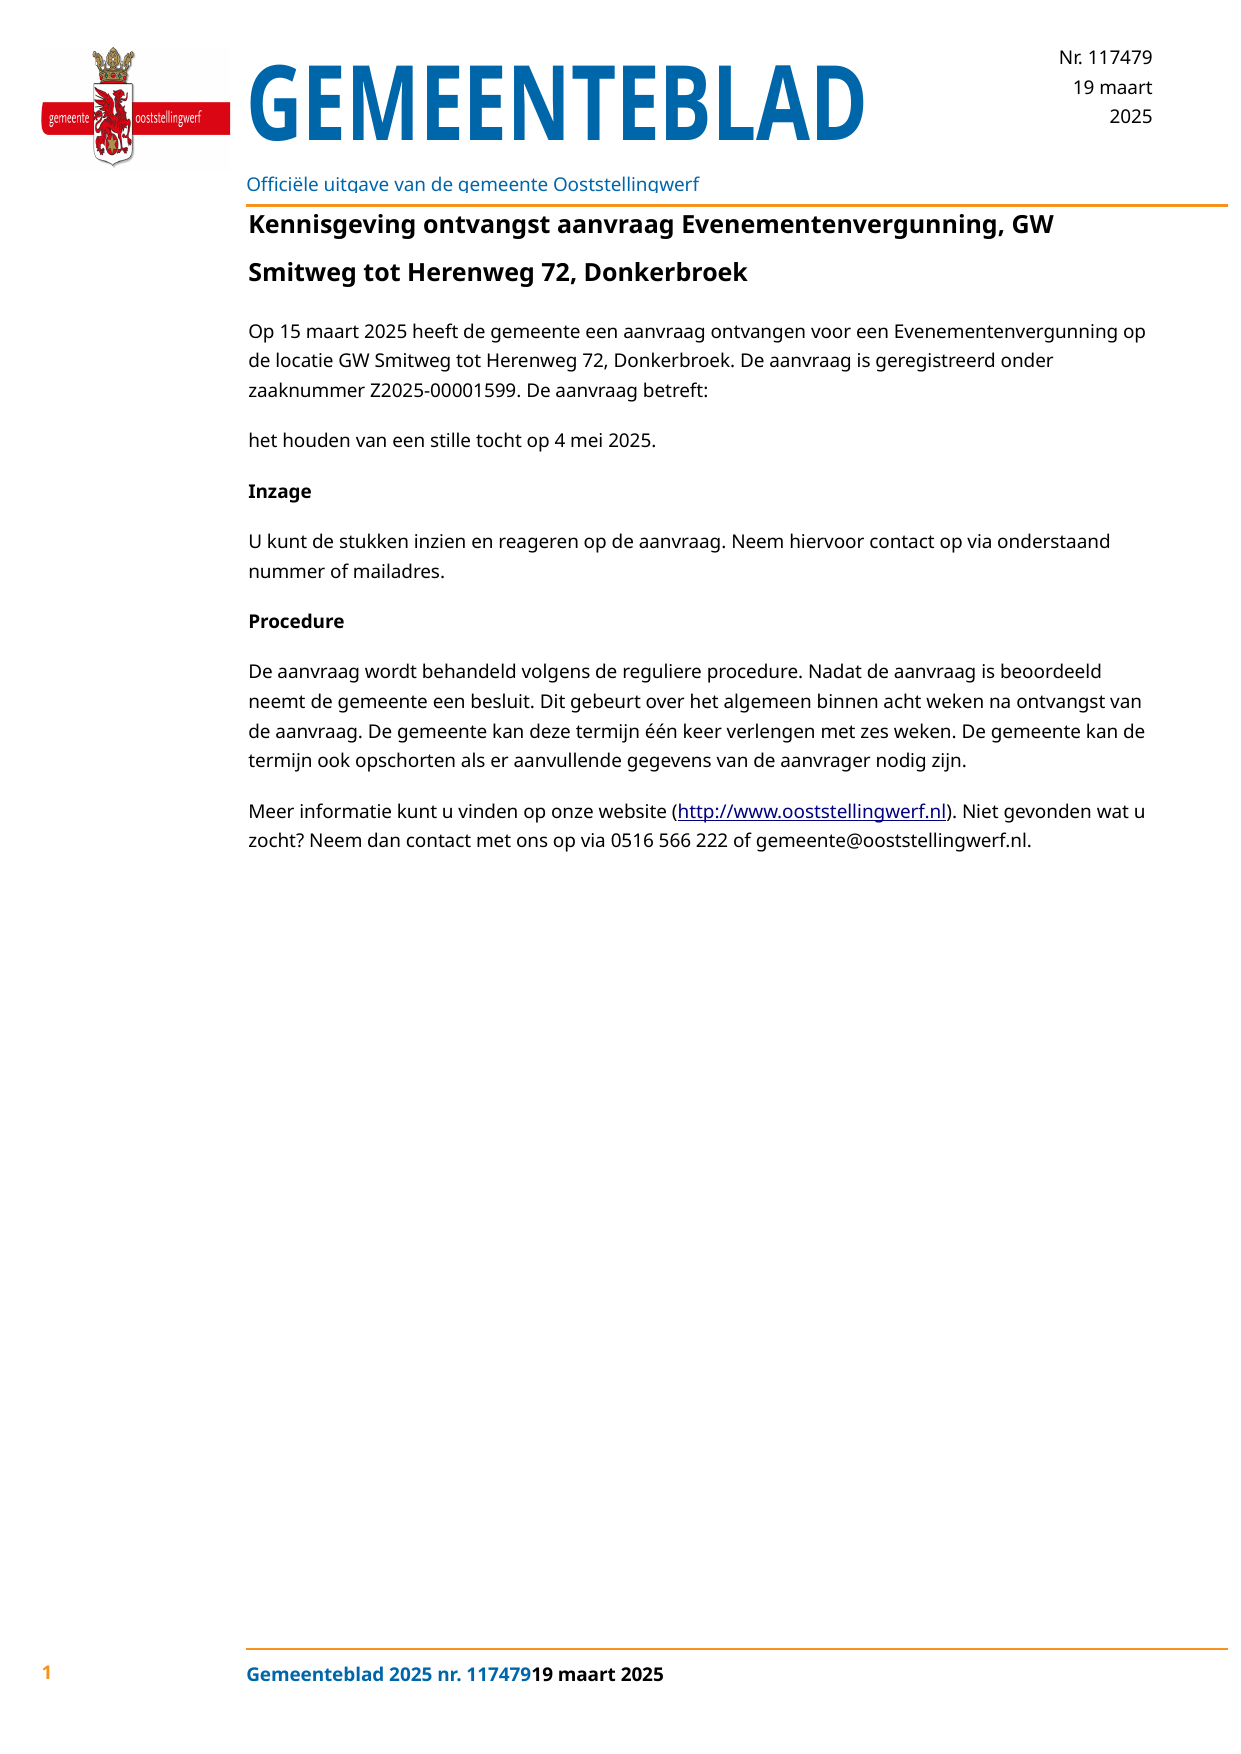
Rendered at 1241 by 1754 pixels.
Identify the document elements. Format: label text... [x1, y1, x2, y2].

text het houden van een stille tocht op 4 mei 2025. [248, 427, 1152, 453]
text Kennisgeving ontvangst aanvraag Evenementenvergunning, GW Smitweg tot Herenweg 72, Donkerbroek [248, 207, 1152, 288]
text U kunt de stukken inzien en reageren op de aanvraag. Neem hiervoor contact op via onderstaand nummer of mailadres. [248, 528, 1152, 584]
text Inzage [248, 478, 1152, 504]
text Procedure [248, 608, 1152, 634]
picture [41, 47, 231, 172]
text De aanvraag wordt behandeld volgens de reguliere procedure. Nadat de aanvraag is beoordeeld neemt de gemeente een besluit. Dit gebeurt over het algemeen binnen acht weken na ontvangst van de aanvraag. De gemeente kan deze termijn één keer verlengen met zes weken. De gemeente kan de termijn ook opschorten als er aanvullende gegevens van de aanvrager nodig zijn. [248, 659, 1152, 773]
text Meer informatie kunt u vinden op onze website (http://www.ooststellingwerf.nl). Niet gevonden wat u zocht? Neem dan contact met ons op via 0516 566 222 of gemeente@ooststellingwerf.nl. [248, 798, 1152, 853]
text Op 15 maart 2025 heeft de gemeente een aanvraag ontvangen voor een Evenementenvergunning op de locatie GW Smitweg tot Herenweg 72, Donkerbroek. De aanvraag is geregistreerd onder zaaknummer Z2025-00001599. De aanvraag betreft: [248, 318, 1152, 403]
